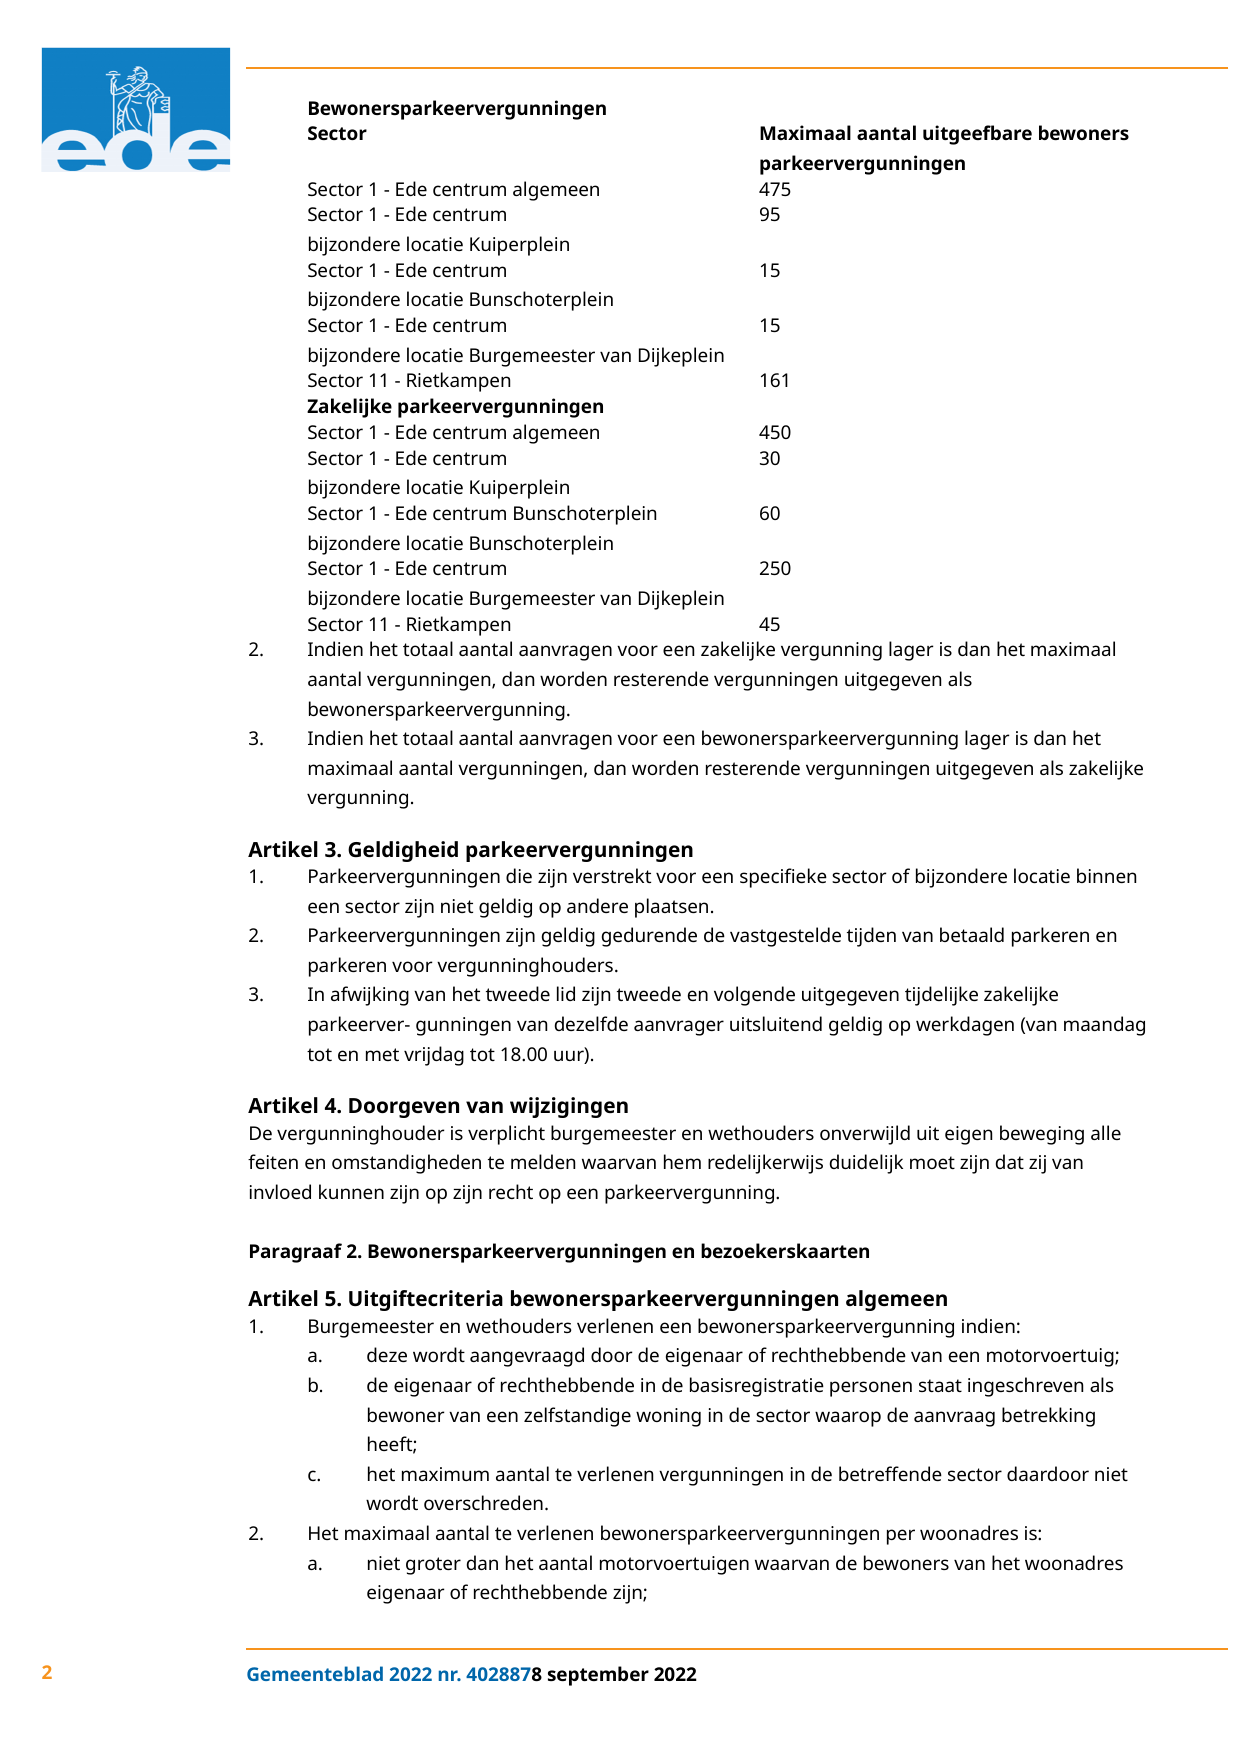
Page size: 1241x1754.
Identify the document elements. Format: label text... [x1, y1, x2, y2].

list Parkeervergunningen die zijn verstrekt voor een specifieke sector of bijzondere locatie binnen een sector zijn niet geldig op andere plaatsen. [248, 863, 1152, 919]
table_cell 161 [759, 368, 1211, 393]
table_cell Sector 1 - Ede centrum algemeen [307, 419, 759, 445]
table_cell Sector [307, 121, 759, 176]
table_cell 15 [759, 312, 1211, 368]
table_cell Sector 1 - Ede centrum bijzondere locatie Burgemeester van Dijkeplein [307, 555, 759, 611]
table_cell 45 [759, 611, 1211, 636]
table_cell Zakelijke parkeervergunningen [307, 393, 1211, 419]
list Indien het totaal aantal aanvragen voor een zakelijke vergunning lager is dan het maximaal aantal vergunningen, dan worden resterende vergunningen uitgegeven als bewonersparkeervergunning. [248, 637, 1152, 721]
text Artikel 3. Geldigheid parkeervergunningen [248, 835, 1152, 863]
table_header Bewonersparkeervergunningen [307, 95, 1211, 121]
list Parkeervergunningen zijn geldig gedurende de vastgestelde tijden van betaald parkeren en parkeren voor vergunninghouders. [248, 922, 1152, 978]
table_cell 95 [759, 202, 1211, 257]
table_cell 450 [759, 419, 1211, 445]
list de eigenaar of rechthebbende in de basisregistratie personen staat ingeschreven als bewoner van een zelfstandige woning in de sector waarop de aanvraag betrekking heeft; [307, 1372, 1152, 1457]
table_cell Sector 11 - Rietkampen [307, 368, 759, 393]
text Artikel 4. Doorgeven van wijzigingen [248, 1091, 1152, 1120]
table_cell Sector 1 - Ede centrum bijzondere locatie Burgemeester van Dijkeplein [307, 312, 759, 368]
table_cell Sector 1 - Ede centrum Bunschoterplein bijzondere locatie Bunschoterplein [307, 500, 759, 555]
picture [41, 47, 231, 172]
table_cell Sector 1 - Ede centrum bijzondere locatie Bunschoterplein [307, 257, 759, 312]
table_cell 60 [759, 500, 1211, 555]
list het maximum aantal te verlenen vergunningen in de betreffende sector daardoor niet wordt overschreden. [307, 1461, 1152, 1516]
table_cell Maximaal aantal uitgeefbare bewoners parkeervergunningen [759, 121, 1211, 176]
list niet groter dan het aantal motorvoertuigen waarvan de bewoners van het woonadres eigenaar of rechthebbende zijn; [307, 1550, 1152, 1605]
text Artikel 5. Uitgiftecriteria bewonersparkeervergunningen algemeen [248, 1284, 1152, 1313]
text De vergunninghouder is verplicht burgemeester en wethouders onverwijld uit eigen beweging alle feiten en omstandigheden te melden waarvan hem redelijkerwijs duidelijk moet zijn dat zij van invloed kunnen zijn op zijn recht op een parkeervergunning. [248, 1120, 1152, 1204]
table_cell Sector 1 - Ede centrum bijzondere locatie Kuiperplein [307, 202, 759, 257]
text Paragraaf 2. Bewonersparkeervergunningen en bezoekerskaarten [248, 1238, 1152, 1264]
list Indien het totaal aantal aanvragen voor een bewonersparkeervergunning lager is dan het maximaal aantal vergunningen, dan worden resterende vergunningen uitgegeven als zakelijke vergunning. [248, 725, 1152, 810]
table_cell Sector 1 - Ede centrum bijzondere locatie Kuiperplein [307, 445, 759, 500]
table_cell Sector 1 - Ede centrum algemeen [307, 176, 759, 202]
table_cell 475 [759, 176, 1211, 202]
list deze wordt aangevraagd door de eigenaar of rechthebbende van een motorvoertuig; [307, 1343, 1152, 1368]
table_cell 30 [759, 445, 1211, 500]
table_cell 15 [759, 257, 1211, 312]
list Burgemeester en wethouders verlenen een bewonersparkeervergunning indien: [248, 1313, 1152, 1339]
table_cell Sector 11 - Rietkampen [307, 611, 759, 636]
list In afwijking van het tweede lid zijn tweede en volgende uitgegeven tijdelijke zakelijke parkeerver- gunningen van dezelfde aanvrager uitsluitend geldig op werkdagen (van maandag tot en met vrijdag tot 18.00 uur). [248, 982, 1152, 1067]
table_cell 250 [759, 555, 1211, 611]
list Het maximaal aantal te verlenen bewonersparkeervergunningen per woonadres is: [248, 1520, 1152, 1546]
